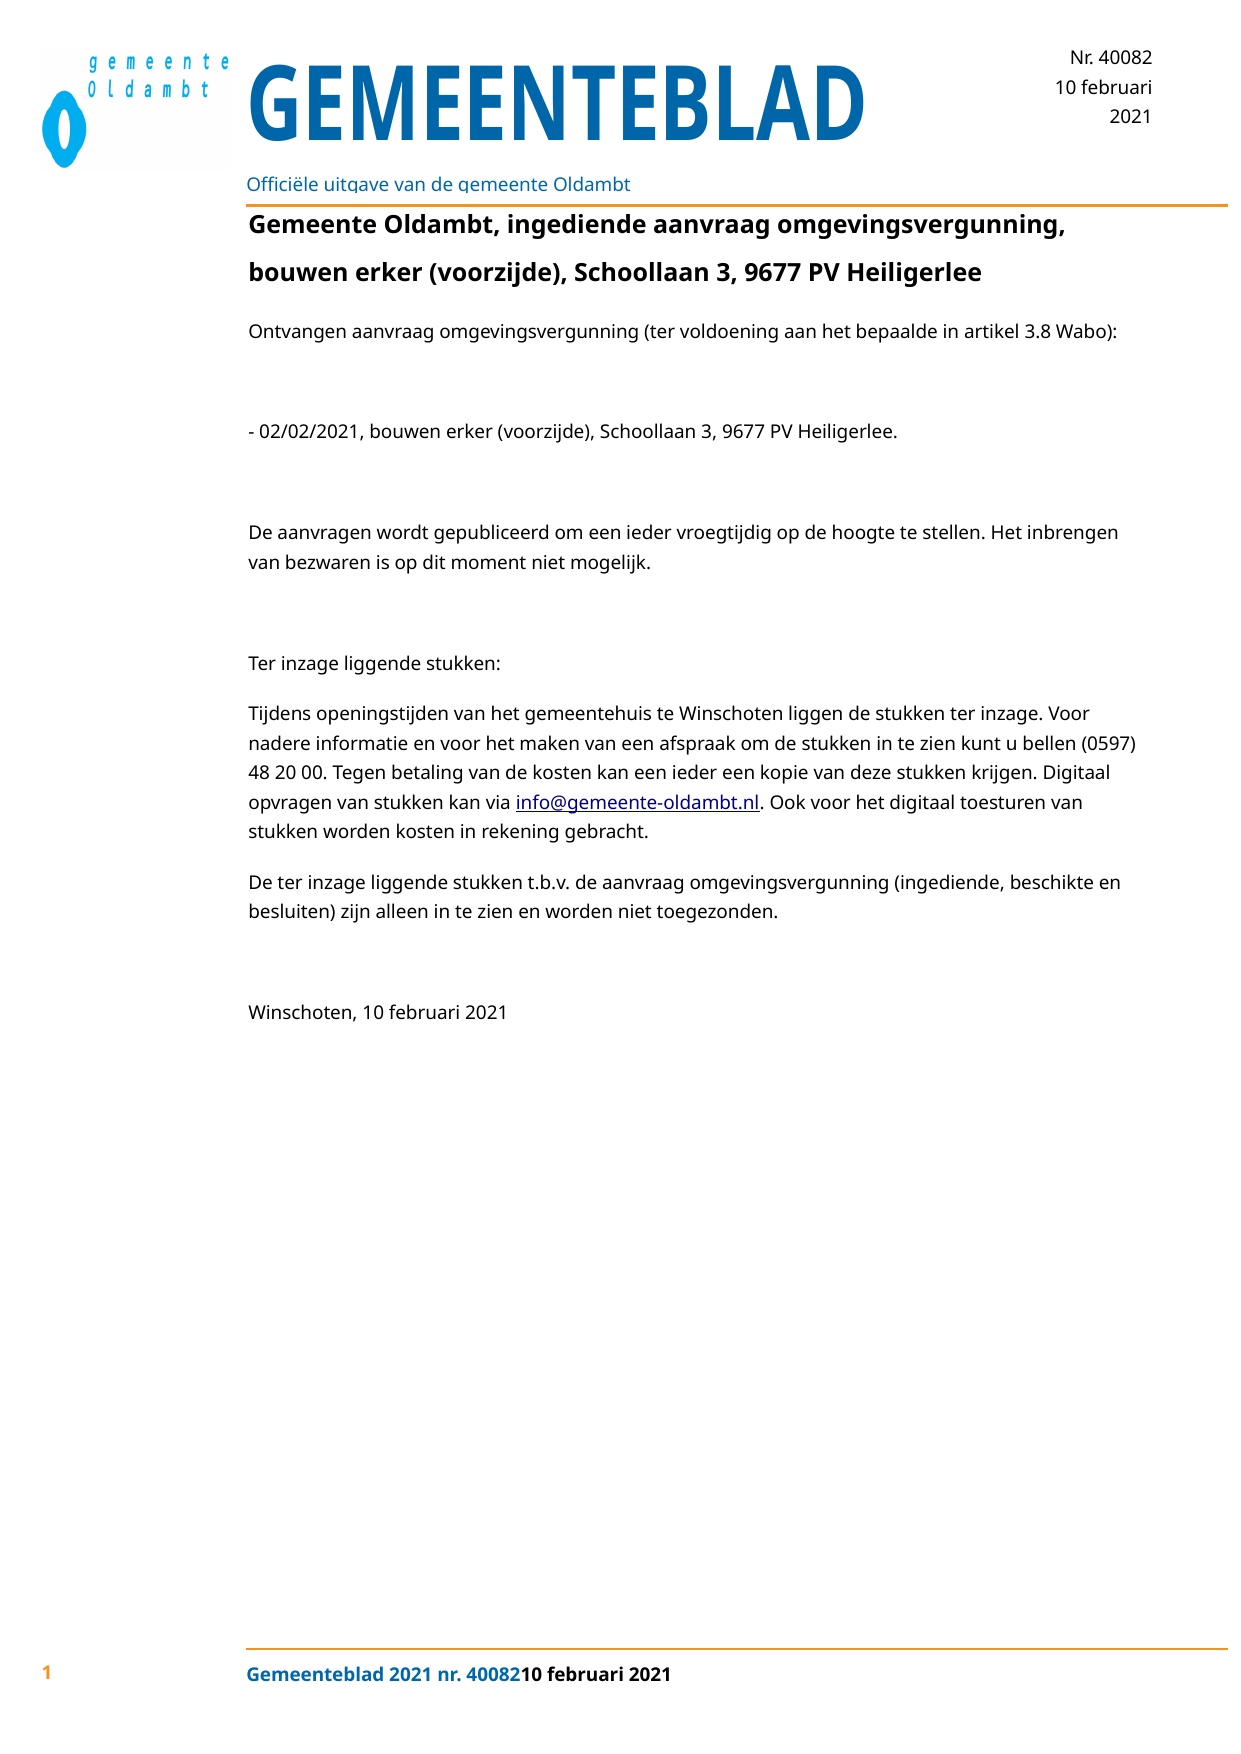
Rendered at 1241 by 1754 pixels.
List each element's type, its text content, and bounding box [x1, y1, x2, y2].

text De aanvragen wordt gepubliceerd om een ieder vroegtijdig op de hoogte te stellen. Het inbrengen van bezwaren is op dit moment niet mogelijk. [248, 519, 1152, 575]
text Ter inzage liggende stukken: [248, 650, 1152, 676]
text De ter inzage liggende stukken t.b.v. de aanvraag omgevingsvergunning (ingediende, beschikte en besluiten) zijn alleen in te zien en worden niet toegezonden. [248, 869, 1152, 924]
picture [41, 47, 231, 172]
text Winschoten, 10 februari 2021 [248, 999, 1152, 1025]
text - 02/02/2021, bouwen erker (voorzijde), Schoollaan 3, 9677 PV Heiligerlee. [248, 419, 1152, 444]
text Gemeente Oldambt, ingediende aanvraag omgevingsvergunning, bouwen erker (voorzijde), Schoollaan 3, 9677 PV Heiligerlee [248, 207, 1152, 288]
text Tijdens openingstijden van het gemeentehuis te Winschoten liggen de stukken ter inzage. Voor nadere informatie en voor het maken van een afspraak om de stukken in te zien kunt u bellen (0597) 48 20 00. Tegen betaling van de kosten kan een ieder een kopie van deze stukken krijgen. Digitaal opvragen van stukken kan via info@gemeente-oldambt.nl. Ook voor het digitaal toesturen van stukken worden kosten in rekening gebracht. [248, 700, 1152, 844]
text Ontvangen aanvraag omgevingsvergunning (ter voldoening aan het bepaalde in artikel 3.8 Wabo): [248, 318, 1152, 344]
